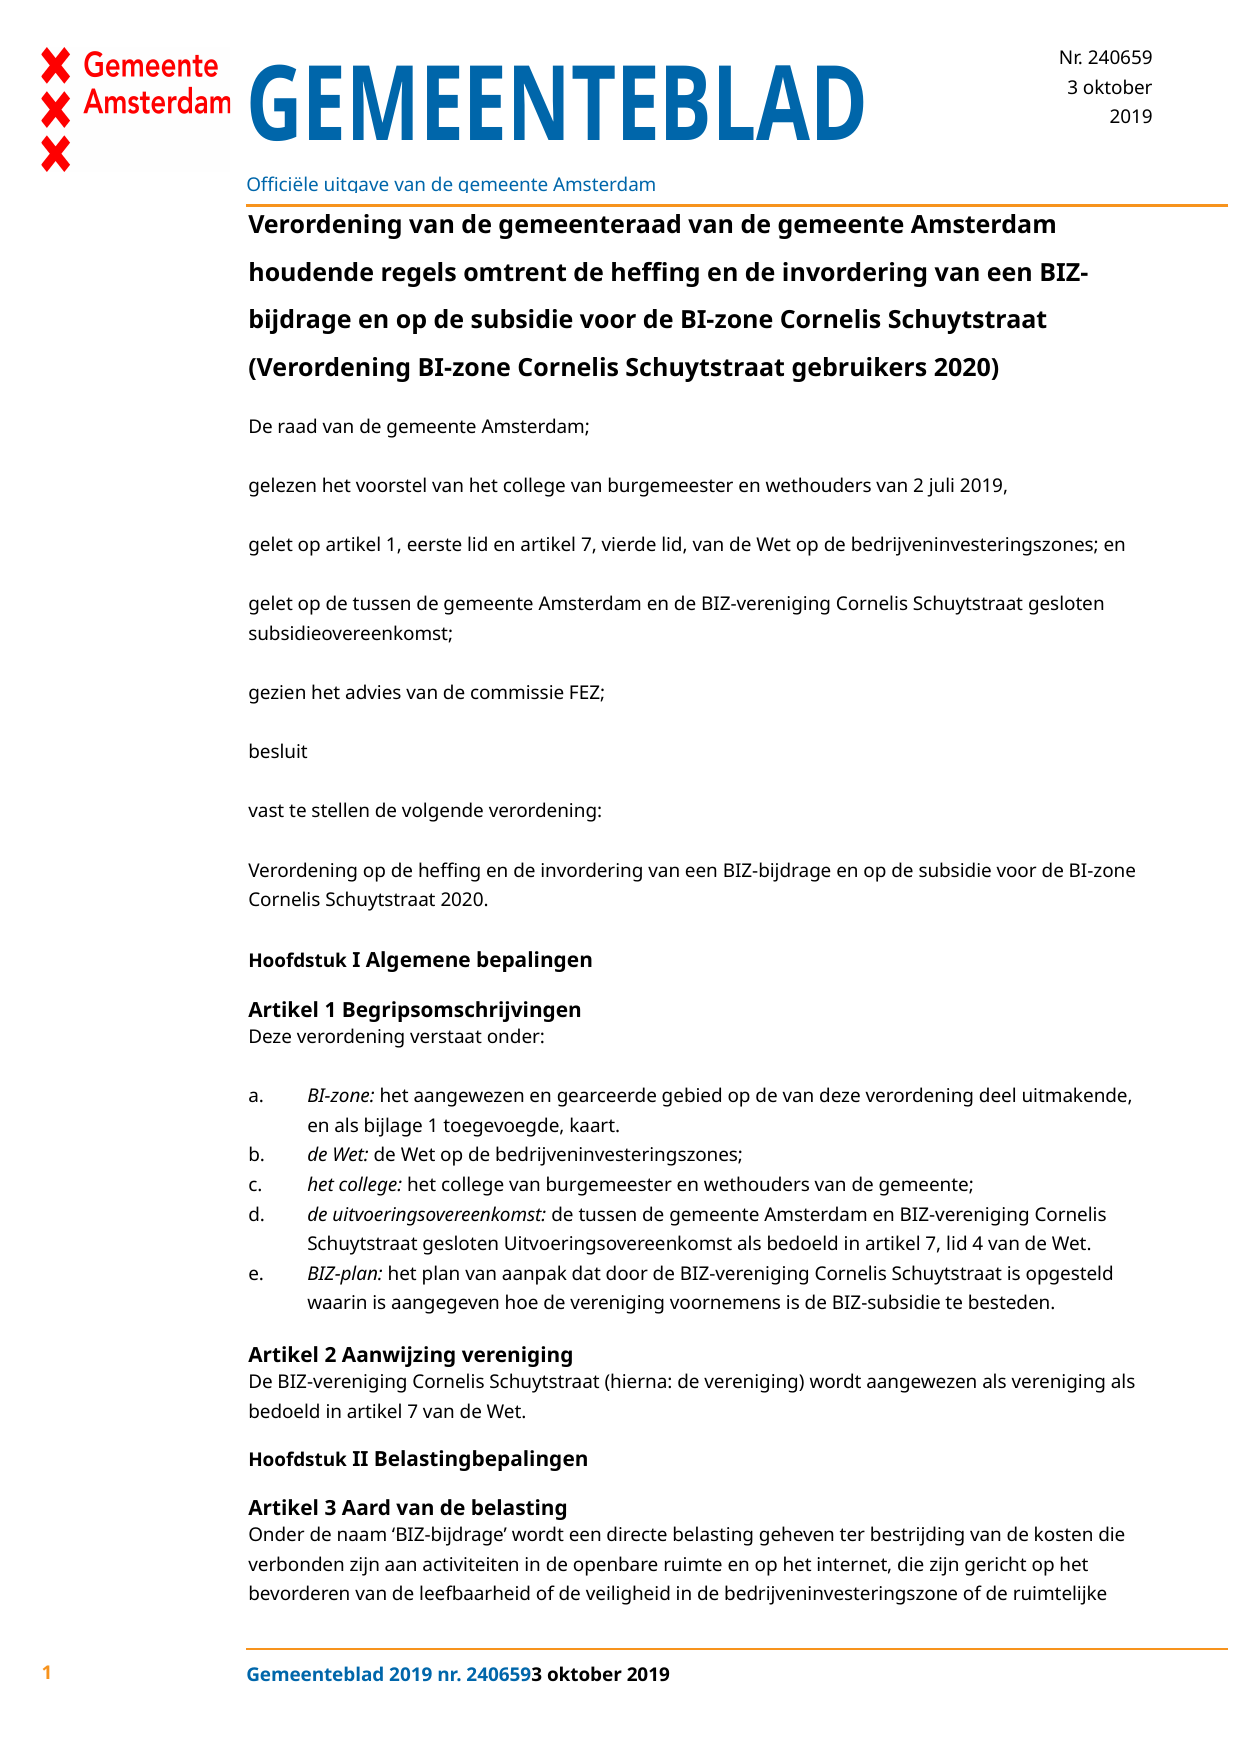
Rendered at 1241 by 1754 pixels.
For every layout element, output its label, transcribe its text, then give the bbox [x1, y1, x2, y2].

text Hoofdstuk II Belastingbepalingen [248, 1444, 1152, 1472]
text Verordening op de heffing en de invordering van een BIZ-bijdrage en op de subsidie voor de BI-zone Cornelis Schuytstraat 2020. [248, 857, 1152, 912]
picture [41, 47, 231, 172]
list de uitvoeringsovereenkomst: de tussen de gemeente Amsterdam en BIZ-vereniging Cornelis Schuytstraat gesloten Uitvoeringsovereenkomst als bedoeld in artikel 7, lid 4 van de Wet. [248, 1201, 1152, 1256]
text Deze verordening verstaat onder: [248, 1023, 1152, 1049]
text gelet op de tussen de gemeente Amsterdam en de BIZ-vereniging Cornelis Schuytstraat gesloten subsidieovereenkomst; [248, 591, 1152, 646]
text Verordening van de gemeenteraad van de gemeente Amsterdam houdende regels omtrent de heffing en de invordering van een BIZ-bijdrage en op de subsidie voor de BI-zone Cornelis Schuytstraat (Verordening BI-zone Cornelis Schuytstraat gebruikers 2020) [248, 207, 1152, 384]
list BIZ-plan: het plan van aanpak dat door de BIZ-vereniging Cornelis Schuytstraat is opgesteld waarin is aangegeven hoe de vereniging voornemens is de BIZ-subsidie te besteden. [248, 1260, 1152, 1315]
text gezien het advies van de commissie FEZ; [248, 679, 1152, 705]
list het college: het college van burgemeester en wethouders van de gemeente; [248, 1171, 1152, 1197]
text De raad van de gemeente Amsterdam; [248, 413, 1152, 439]
text Artikel 2 Aanwijzing vereniging [248, 1340, 1152, 1368]
text Artikel 1 Begripsomschrijvingen [248, 995, 1152, 1023]
text Artikel 3 Aard van de belasting [248, 1493, 1152, 1521]
text gelezen het voorstel van het college van burgemeester en wethouders van 2 juli 2019, [248, 472, 1152, 498]
text besluit [248, 738, 1152, 764]
text gelet op artikel 1, eerste lid en artikel 7, vierde lid, van de Wet op de bedrijveninvesteringszones; en [248, 531, 1152, 557]
text vast te stellen de volgende verordening: [248, 798, 1152, 823]
text Hoofdstuk I Algemene bepalingen [248, 946, 1152, 974]
text De BIZ-vereniging Cornelis Schuytstraat (hierna: de vereniging) wordt aangewezen als vereniging als bedoeld in artikel 7 van de Wet. [248, 1368, 1152, 1424]
text Onder de naam ‘BIZ-bijdrage’ wordt een directe belasting geheven ter bestrijding van de kosten die verbonden zijn aan activiteiten in de openbare ruimte en op het internet, die zijn gericht op het bevorderen van de leefbaarheid of de veiligheid in de bedrijveninvesteringszone of de ruimtelijke [248, 1521, 1152, 1606]
list de Wet: de Wet op de bedrijveninvesteringszones; [248, 1142, 1152, 1167]
list BI-zone: het aangewezen en gearceerde gebied op de van deze verordening deel uitmakende, en als bijlage 1 toegevoegde, kaart. [248, 1082, 1152, 1138]
